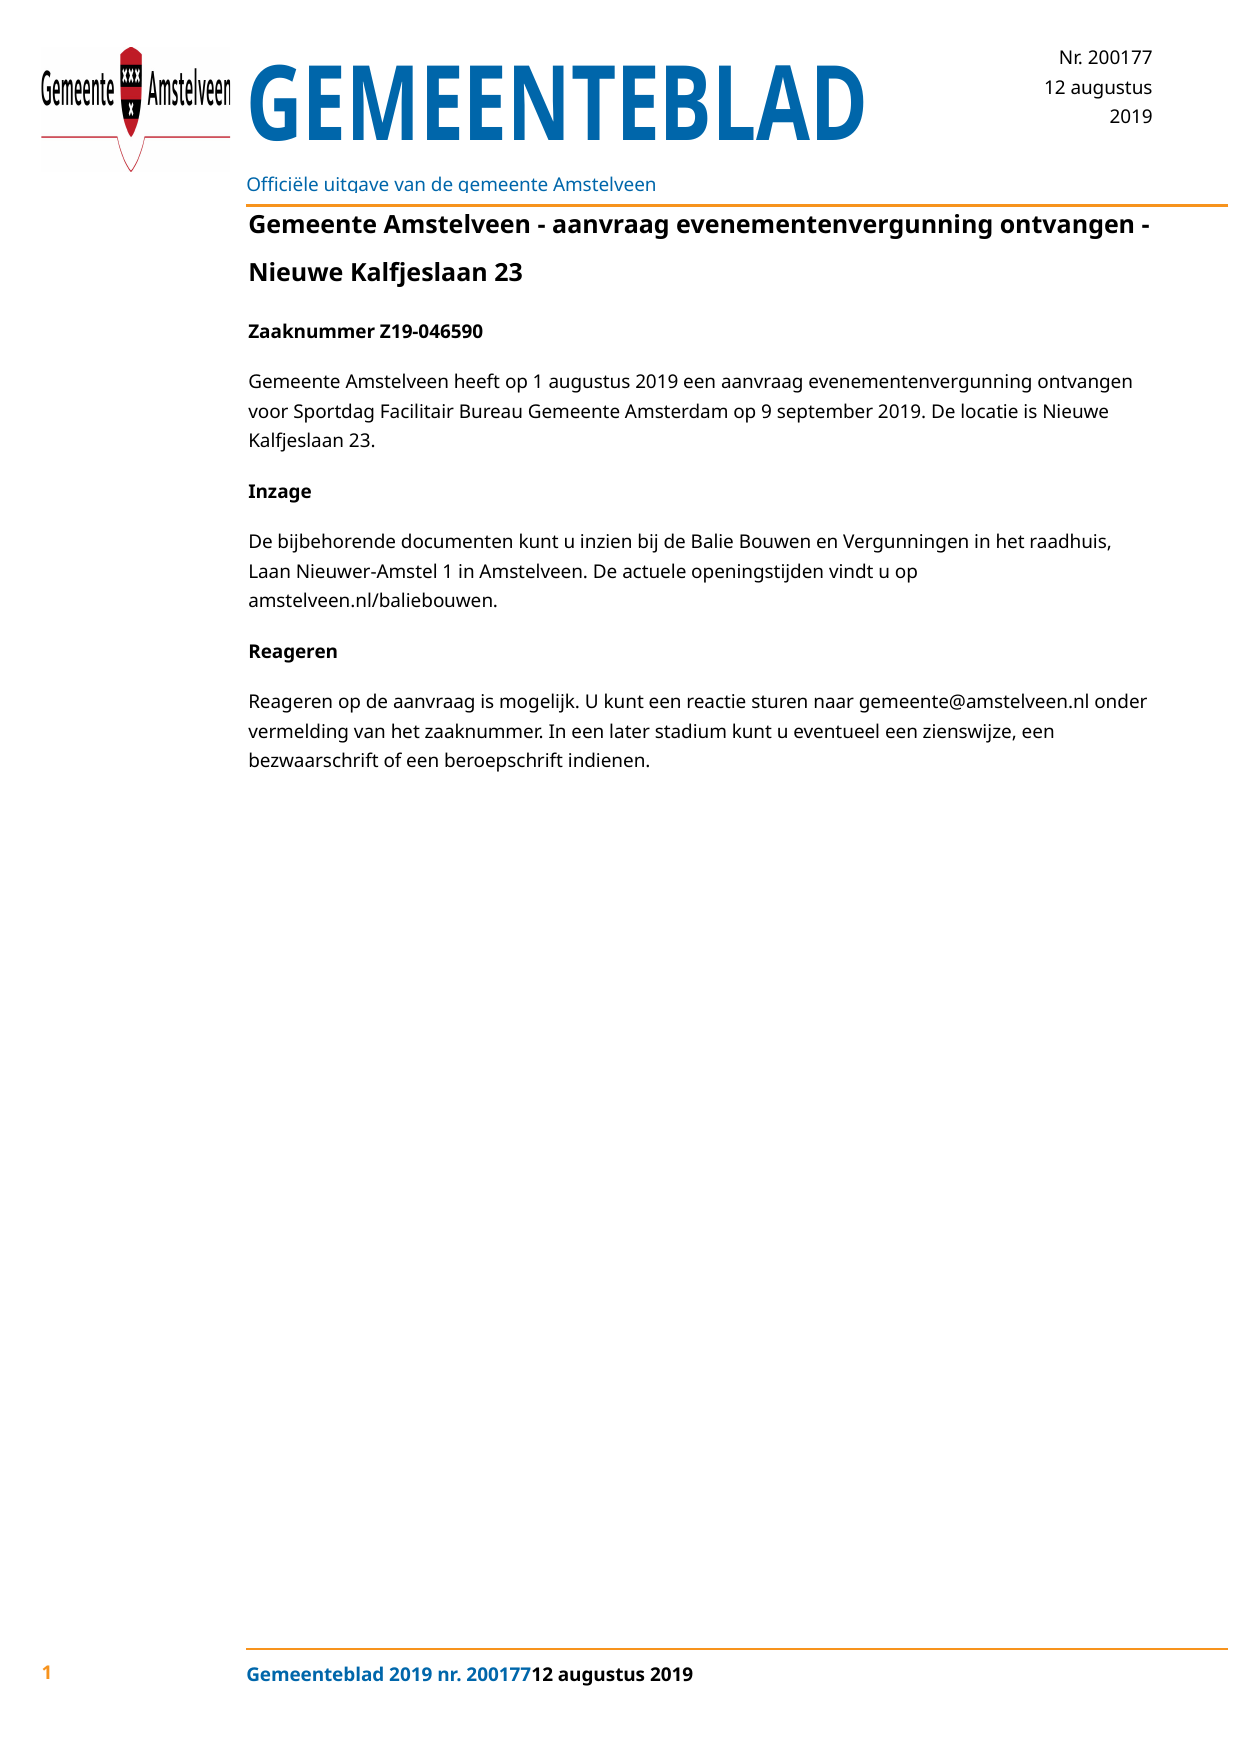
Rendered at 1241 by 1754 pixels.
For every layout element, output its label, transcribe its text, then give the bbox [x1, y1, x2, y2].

text De bijbehorende documenten kunt u inzien bij de Balie Bouwen en Vergunningen in het raadhuis, Laan Nieuwer-Amstel 1 in Amstelveen. De actuele openingstijden vindt u op amstelveen.nl/baliebouwen. [248, 528, 1152, 613]
text Inzage [248, 478, 1152, 504]
text Zaaknummer Z19-046590 [248, 318, 1152, 344]
text Reageren op de aanvraag is mogelijk. U kunt een reactie sturen naar gemeente@amstelveen.nl onder vermelding van het zaaknummer. In een later stadium kunt u eventueel een zienswijze, een bezwaarschrift of een beroepschrift indienen. [248, 688, 1152, 773]
text Reageren [248, 638, 1152, 664]
text Gemeente Amstelveen - aanvraag evenementenvergunning ontvangen - Nieuwe Kalfjeslaan 23 [248, 207, 1152, 288]
picture [41, 47, 231, 172]
text Gemeente Amstelveen heeft op 1 augustus 2019 een aanvraag evenementenvergunning ontvangen voor Sportdag Facilitair Bureau Gemeente Amsterdam op 9 september 2019. De locatie is Nieuwe Kalfjeslaan 23. [248, 368, 1152, 453]
